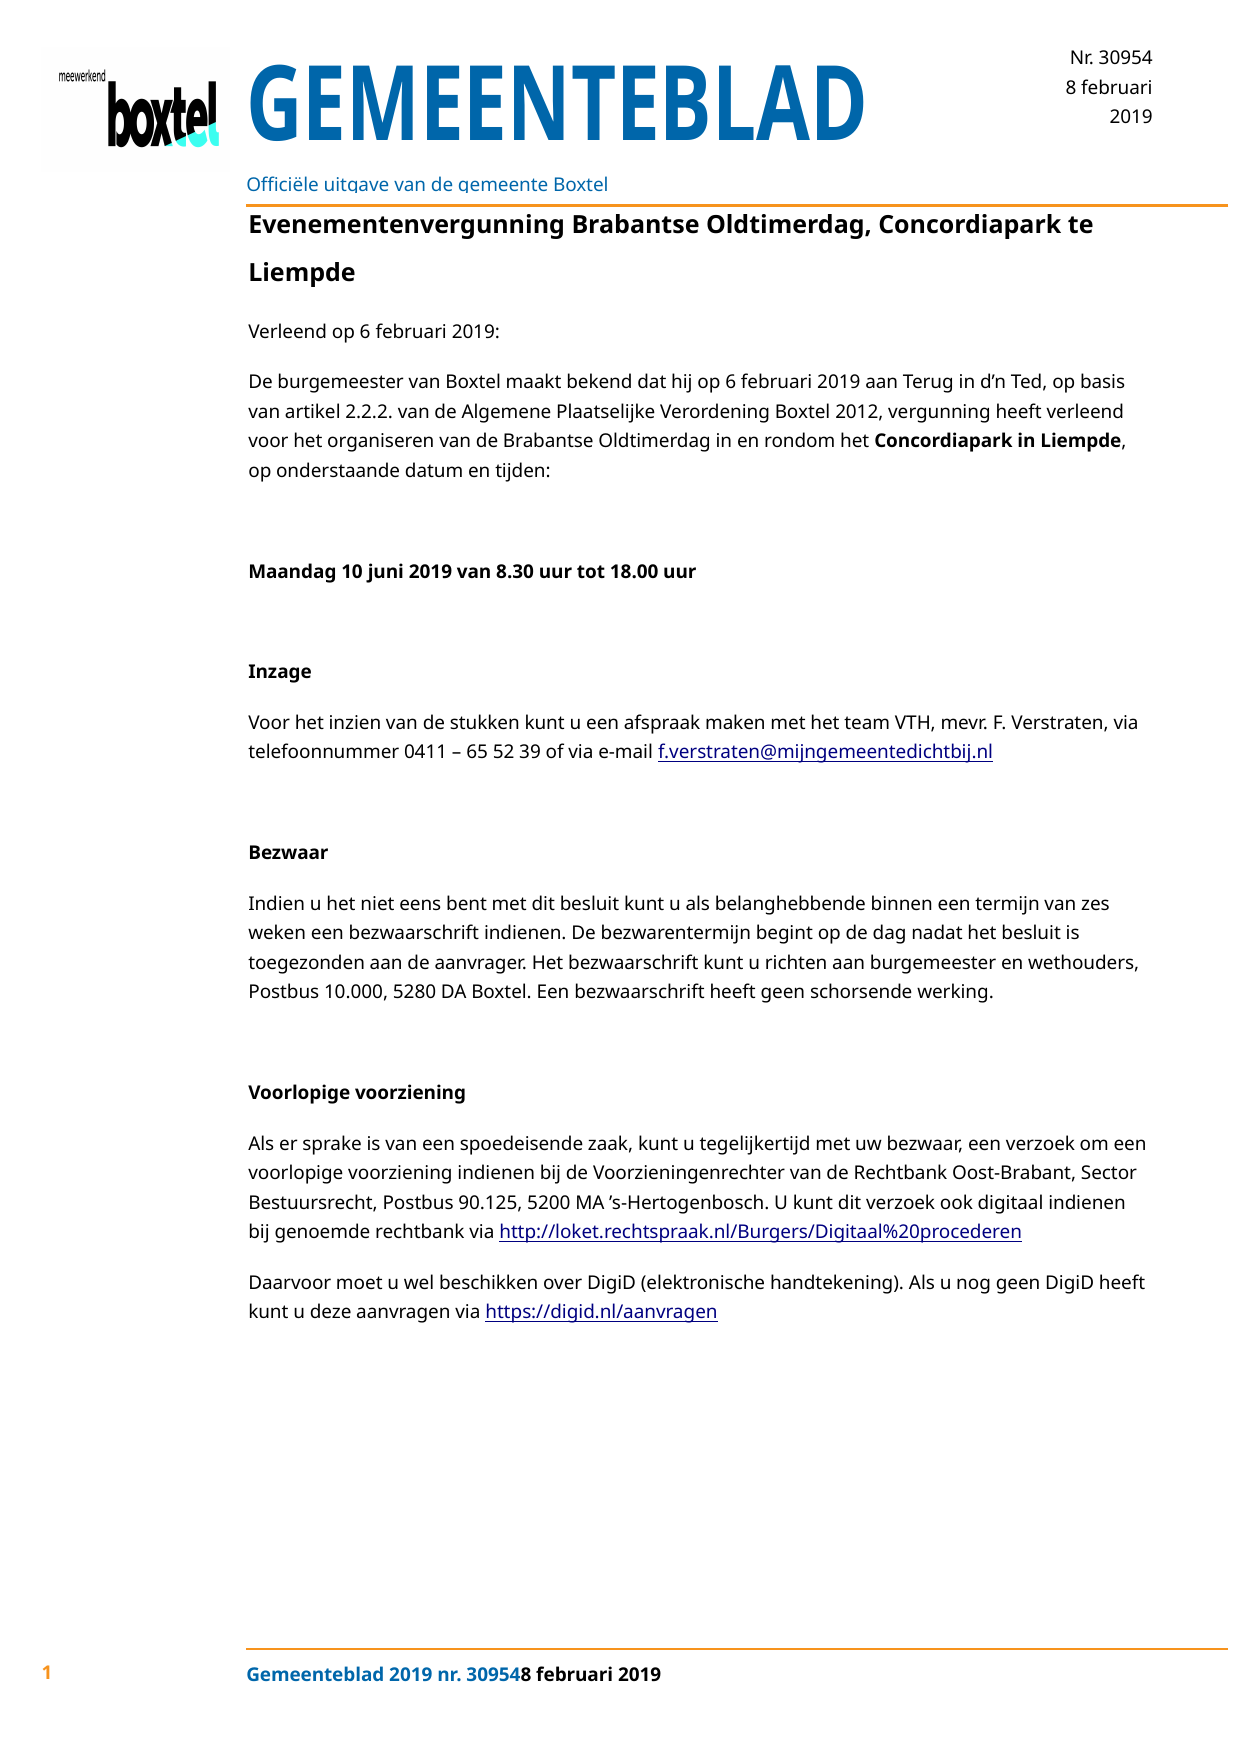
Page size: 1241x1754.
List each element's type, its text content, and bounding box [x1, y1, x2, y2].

text Bezwaar [248, 839, 1152, 865]
text Voor het inzien van de stukken kunt u een afspraak maken met het team VTH, mevr. F. Verstraten, via telefoonnummer 0411 – 65 52 39 of via e-mail f.verstraten@mijngemeentedichtbij.nl [248, 709, 1152, 764]
text Indien u het niet eens bent met dit besluit kunt u als belanghebbende binnen een termijn van zes weken een bezwaarschrift indienen. De bezwarentermijn begint op de dag nadat het besluit is toegezonden aan de aanvrager. Het bezwaarschrift kunt u richten aan burgemeester en wethouders, Postbus 10.000, 5280 DA Boxtel. Een bezwaarschrift heeft geen schorsende werking. [248, 890, 1152, 1004]
text Inzage [248, 659, 1152, 684]
text Daarvoor moet u wel beschikken over DigiD (elektronische handtekening). Als u nog geen DigiD heeft kunt u deze aanvragen via https://digid.nl/aanvragen [248, 1269, 1152, 1324]
text Evenementenvergunning Brabantse Oldtimerdag, Concordiapark te Liempde [248, 207, 1152, 288]
text Voorlopige voorziening [248, 1079, 1152, 1105]
picture [41, 47, 231, 172]
text De burgemeester van Boxtel maakt bekend dat hij op 6 februari 2019 aan Terug in d’n Ted, op basis van artikel 2.2.2. van de Algemene Plaatselijke Verordening Boxtel 2012, vergunning heeft verleend voor het organiseren van de Brabantse Oldtimerdag in en rondom het Concordiapark in Liempde, op onderstaande datum en tijden: [248, 368, 1152, 483]
text Als er sprake is van een spoedeisende zaak, kunt u tegelijkertijd met uw bezwaar, een verzoek om een voorlopige voorziening indienen bij de Voorzieningenrechter van de Rechtbank Oost-Brabant, Sector Bestuursrecht, Postbus 90.125, 5200 MA ’s-Hertogenbosch. U kunt dit verzoek ook digitaal indienen bij genoemde rechtbank via http://loket.rechtspraak.nl/Burgers/Digitaal%20procederen [248, 1130, 1152, 1244]
text Verleend op 6 februari 2019: [248, 318, 1152, 344]
text Maandag 10 juni 2019 van 8.30 uur tot 18.00 uur [248, 558, 1152, 584]
